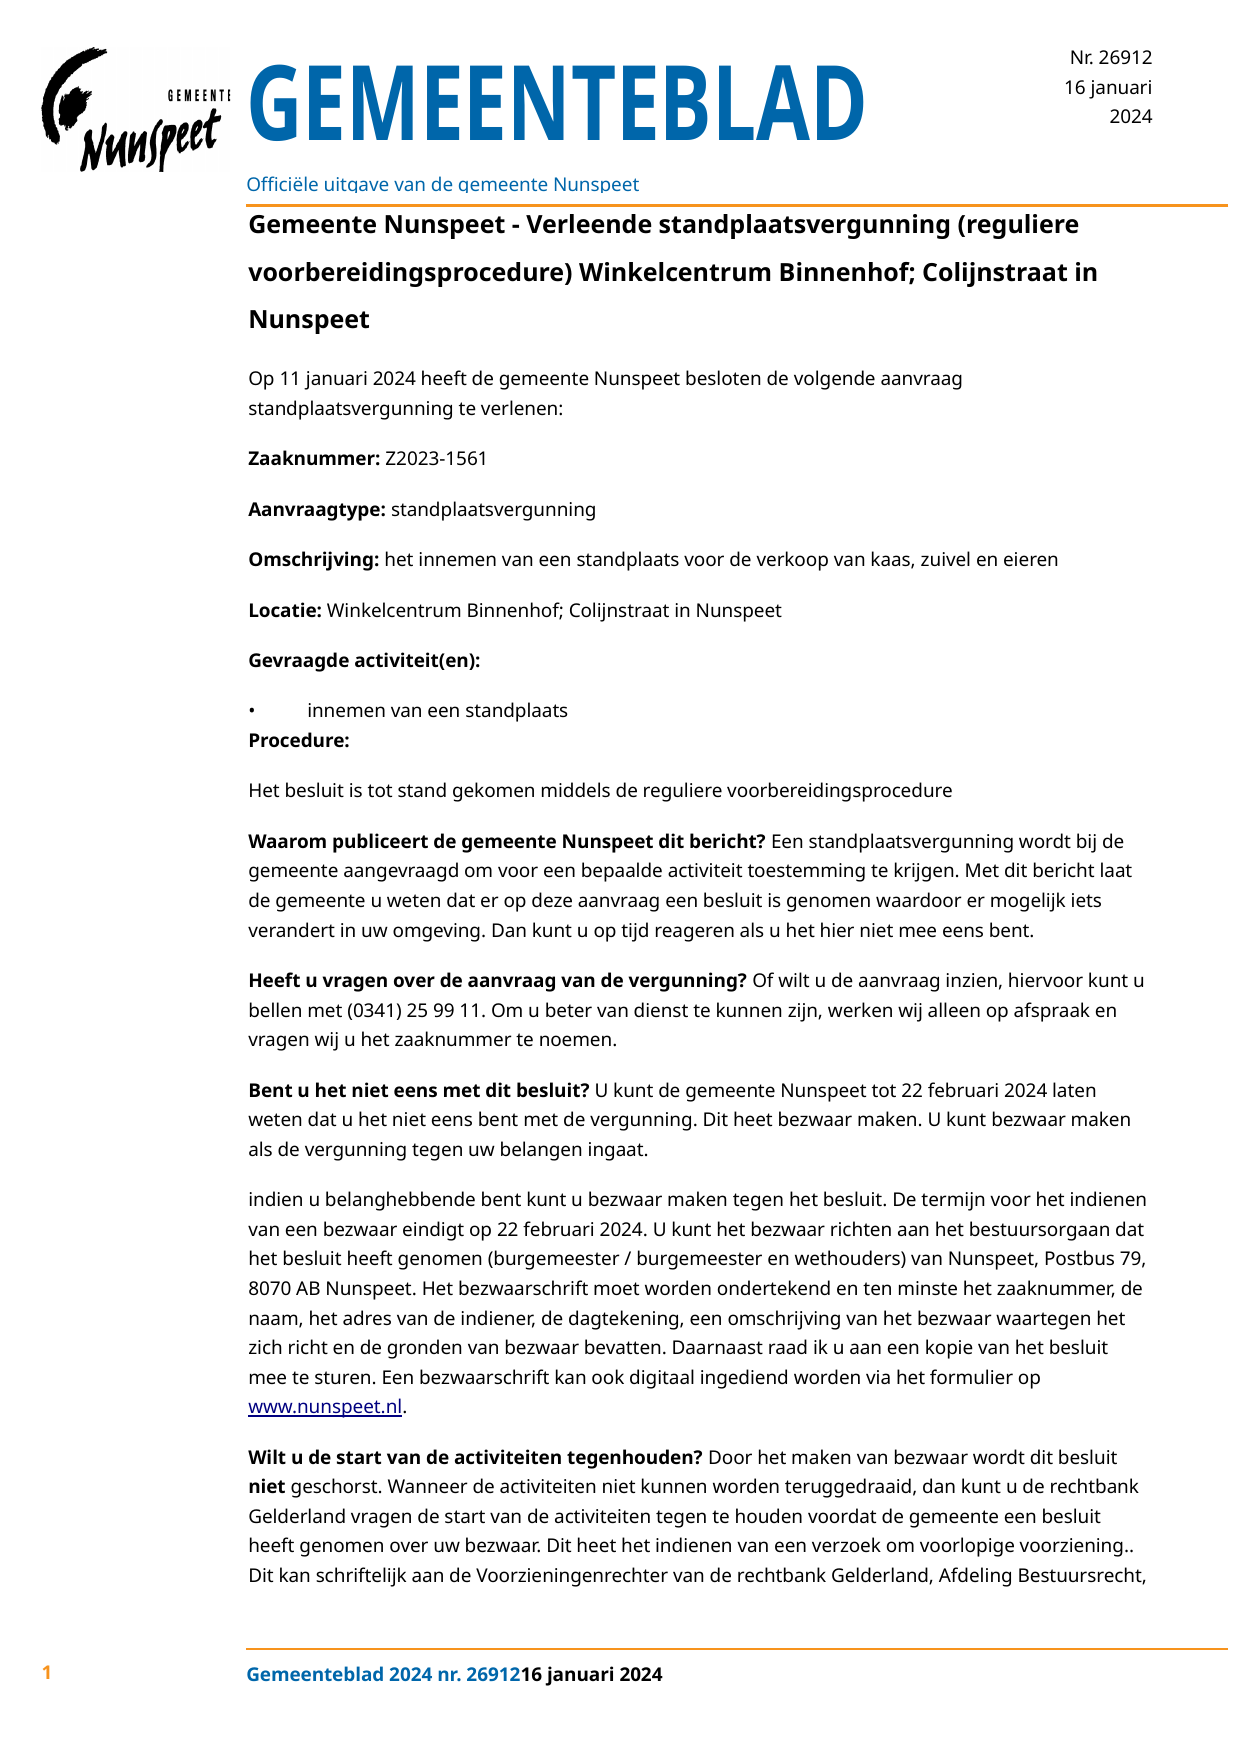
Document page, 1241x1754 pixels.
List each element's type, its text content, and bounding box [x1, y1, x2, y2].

picture [41, 47, 231, 172]
text Aanvraagtype: standplaatsvergunning [248, 496, 1152, 522]
text Procedure: [248, 727, 1152, 753]
text Omschrijving: het innemen van een standplaats voor de verkoop van kaas, zuivel en eieren [248, 546, 1152, 572]
text Waarom publiceert de gemeente Nunspeet dit bericht? Een standplaatsvergunning wordt bij de gemeente aangevraagd om voor een bepaalde activiteit toestemming te krijgen. Met dit bericht laat de gemeente u weten dat er op deze aanvraag een besluit is genomen waardoor er mogelijk iets verandert in uw omgeving. Dan kunt u op tijd reageren als u het hier niet mee eens bent. [248, 828, 1152, 942]
text Gevraagde activiteit(en): [248, 647, 1152, 673]
text Wilt u de start van de activiteiten tegenhouden? Door het maken van bezwaar wordt dit besluit niet geschorst. Wanneer de activiteiten niet kunnen worden teruggedraaid, dan kunt u de rechtbank Gelderland vragen de start van de activiteiten tegen te houden voordat de gemeente een besluit heeft genomen over uw bezwaar. Dit heet het indienen van een verzoek om voorlopige voorziening.. Dit kan schriftelijk aan de Voorzieningenrechter van de rechtbank Gelderland, Afdeling Bestuursrecht, [248, 1444, 1152, 1588]
text Het besluit is tot stand gekomen middels de reguliere voorbereidingsprocedure [248, 778, 1152, 803]
text Bent u het niet eens met dit besluit? U kunt de gemeente Nunspeet tot 22 februari 2024 laten weten dat u het niet eens bent met de vergunning. Dit heet bezwaar maken. U kunt bezwaar maken als de vergunning tegen uw belangen ingaat. [248, 1077, 1152, 1162]
text Op 11 januari 2024 heeft de gemeente Nunspeet besloten de volgende aanvraag standplaatsvergunning te verlenen: [248, 366, 1152, 421]
list innemen van een standplaats [248, 698, 1152, 723]
text Heeft u vragen over de aanvraag van de vergunning? Of wilt u de aanvraag inzien, hiervoor kunt u bellen met (0341) 25 99 11. Om u beter van dienst te kunnen zijn, werken wij alleen op afspraak en vragen wij u het zaaknummer te noemen. [248, 967, 1152, 1052]
text Zaaknummer: Z2023-1561 [248, 446, 1152, 471]
text indien u belanghebbende bent kunt u bezwaar maken tegen het besluit. De termijn voor het indienen van een bezwaar eindigt op 22 februari 2024. U kunt het bezwaar richten aan het bestuursorgaan dat het besluit heeft genomen (burgemeester / burgemeester en wethouders) van Nunspeet, Postbus 79, 8070 AB Nunspeet. Het bezwaarschrift moet worden ondertekend en ten minste het zaaknummer, de naam, het adres van de indiener, de dagtekening, een omschrijving van het bezwaar waartegen het zich richt en de gronden van bezwaar bevatten. Daarnaast raad ik u aan een kopie van het besluit mee te sturen. Een bezwaarschrift kan ook digitaal ingediend worden via het formulier op www.nunspeet.nl. [248, 1186, 1152, 1419]
text Locatie: Winkelcentrum Binnenhof; Colijnstraat in Nunspeet [248, 597, 1152, 622]
text Gemeente Nunspeet - Verleende standplaatsvergunning (reguliere voorbereidingsprocedure) Winkelcentrum Binnenhof; Colijnstraat in Nunspeet [248, 207, 1152, 336]
